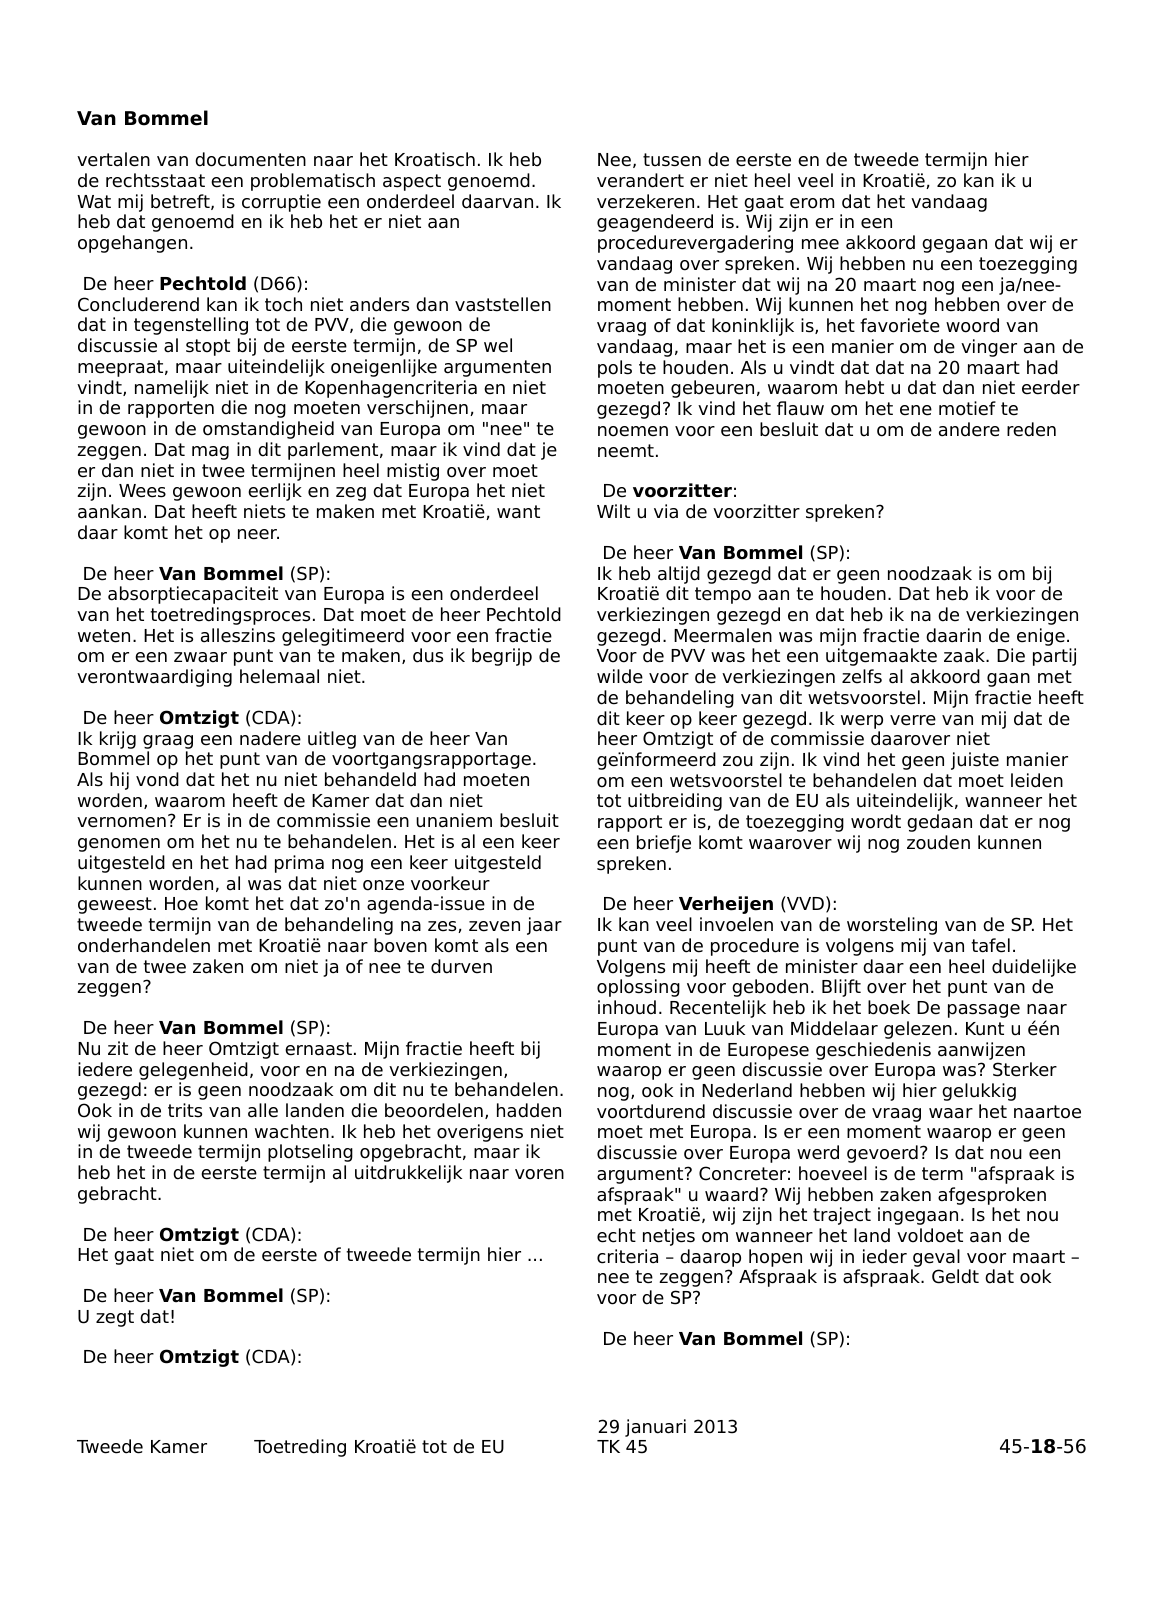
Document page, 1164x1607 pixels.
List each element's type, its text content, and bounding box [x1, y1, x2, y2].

text De heer Van Bommel (SP): [77, 1018, 567, 1039]
text De heer Van Bommel (SP): [77, 1286, 567, 1307]
text Nu zit de heer Omtzigt ernaast. Mijn fractie heeft bij iedere gelegenheid, voor en na de verkiezingen, gezegd: er is geen noodzaak om dit nu te behandelen. Ook in de trits van alle landen die beoordelen, hadden wij gewoon kunnen wachten. Ik heb het overigens niet in de tweede termijn plotseling opgebracht, maar ik heb het in de eerste termijn al uitdrukkelijk naar voren gebracht. [77, 1039, 567, 1204]
text U zegt dat! [77, 1307, 567, 1327]
text Nee, tussen de eerste en de tweede termijn hier verandert er niet heel veel in Kroatië, zo kan ik u verzekeren. Het gaat erom dat het vandaag geagendeerd is. Wij zijn er in een procedurevergadering mee akkoord gegaan dat wij er vandaag over spreken. Wij hebben nu een toezegging van de minister dat wij na 20 maart nog een ja/nee-moment hebben. Wij kunnen het nog hebben over de vraag of dat koninklijk is, het favoriete woord van vandaag, maar het is een manier om de vinger aan de pols te houden. Als u vindt dat dat na 20 maart had moeten gebeuren, waarom hebt u dat dan niet eerder gezegd? Ik vind het flauw om het ene motief te noemen voor een besluit dat u om de andere reden neemt. [596, 150, 1087, 461]
text De heer Verheijen (VVD): [596, 894, 1087, 915]
text De heer Van Bommel (SP): [596, 543, 1087, 563]
text De heer Pechtold (D66): [77, 274, 567, 294]
text De heer Omtzigt (CDA): [77, 1224, 567, 1245]
text Ik heb altijd gezegd dat er geen noodzaak is om bij Kroatië dit tempo aan te houden. Dat heb ik voor de verkiezingen gezegd en dat heb ik na de verkiezingen gezegd. Meermalen was mijn fractie daarin de enige. Voor de PVV was het een uitgemaakte zaak. Die partij wilde voor de verkiezingen zelfs al akkoord gaan met de behandeling van dit wetsvoorstel. Mijn fractie heeft dit keer op keer gezegd. Ik werp verre van mij dat de heer Omtzigt of de commissie daarover niet geïnformeerd zou zijn. Ik vind het geen juiste manier om een wetsvoorstel te behandelen dat moet leiden tot uitbreiding van de EU als uiteindelijk, wanneer het rapport er is, de toezegging wordt gedaan dat er nog een briefje komt waarover wij nog zouden kunnen spreken. [596, 563, 1087, 874]
text Ik krijg graag een nadere uitleg van de heer Van Bommel op het punt van de voortgangsrapportage. Als hij vond dat het nu niet behandeld had moeten worden, waarom heeft de Kamer dat dan niet vernomen? Er is in de commissie een unaniem besluit genomen om het nu te behandelen. Het is al een keer uitgesteld en het had prima nog een keer uitgesteld kunnen worden, al was dat niet onze voorkeur geweest. Hoe komt het dat zo'n agenda-issue in de tweede termijn van de behandeling na zes, zeven jaar onderhandelen met Kroatië naar boven komt als een van de twee zaken om niet ja of nee te durven zeggen? [77, 728, 567, 998]
text De absorptiecapaciteit van Europa is een onderdeel van het toetredingsproces. Dat moet de heer Pechtold weten. Het is alleszins gelegitimeerd voor een fractie om er een zwaar punt van te maken, dus ik begrijp de verontwaardiging helemaal niet. [77, 584, 567, 688]
text Ik kan veel invoelen van de worsteling van de SP. Het punt van de procedure is volgens mij van tafel. Volgens mij heeft de minister daar een heel duidelijke oplossing voor geboden. Blijft over het punt van de inhoud. Recentelijk heb ik het boek De passage naar Europa van Luuk van Middelaar gelezen. Kunt u één moment in de Europese geschiedenis aanwijzen waarop er geen discussie over Europa was? Sterker nog, ook in Nederland hebben wij hier gelukkig voortdurend discussie over de vraag waar het naartoe moet met Europa. Is er een moment waarop er geen discussie over Europa werd gevoerd? Is dat nou een argument? Concreter: hoeveel is de term "afspraak is afspraak" u waard? Wij hebben zaken afgesproken met Kroatië, wij zijn het traject ingegaan. Is het nou echt netjes om wanneer het land voldoet aan de criteria – daarop hopen wij in ieder geval voor maart – nee te zeggen? Afspraak is afspraak. Geldt dat ook voor de SP? [596, 915, 1087, 1309]
text De heer Van Bommel (SP): [77, 563, 567, 584]
text De heer Omtzigt (CDA): [77, 1347, 567, 1368]
text De heer Omtzigt (CDA): [77, 708, 567, 728]
text De heer Van Bommel (SP): [596, 1329, 1087, 1349]
text vertalen van documenten naar het Kroatisch. Ik heb de rechtsstaat een problematisch aspect genoemd. Wat mij betreft, is corruptie een onderdeel daarvan. Ik heb dat genoemd en ik heb het er niet aan opgehangen. [77, 150, 567, 254]
text Het gaat niet om de eerste of tweede termijn hier ... [77, 1245, 567, 1266]
text Concluderend kan ik toch niet anders dan vaststellen dat in tegenstelling tot de PVV, die gewoon de discussie al stopt bij de eerste termijn, de SP wel meepraat, maar uiteindelijk oneigenlijke argumenten vindt, namelijk niet in de Kopenhagencriteria en niet in de rapporten die nog moeten verschijnen, maar gewoon in de omstandigheid van Europa om "nee" te zeggen. Dat mag in dit parlement, maar ik vind dat je er dan niet in twee termijnen heel mistig over moet zijn. Wees gewoon eerlijk en zeg dat Europa het niet aankan. Dat heeft niets te maken met Kroatië, want daar komt het op neer. [77, 294, 567, 543]
text De voorzitter: [596, 481, 1087, 502]
text Wilt u via de voorzitter spreken? [596, 502, 1087, 523]
